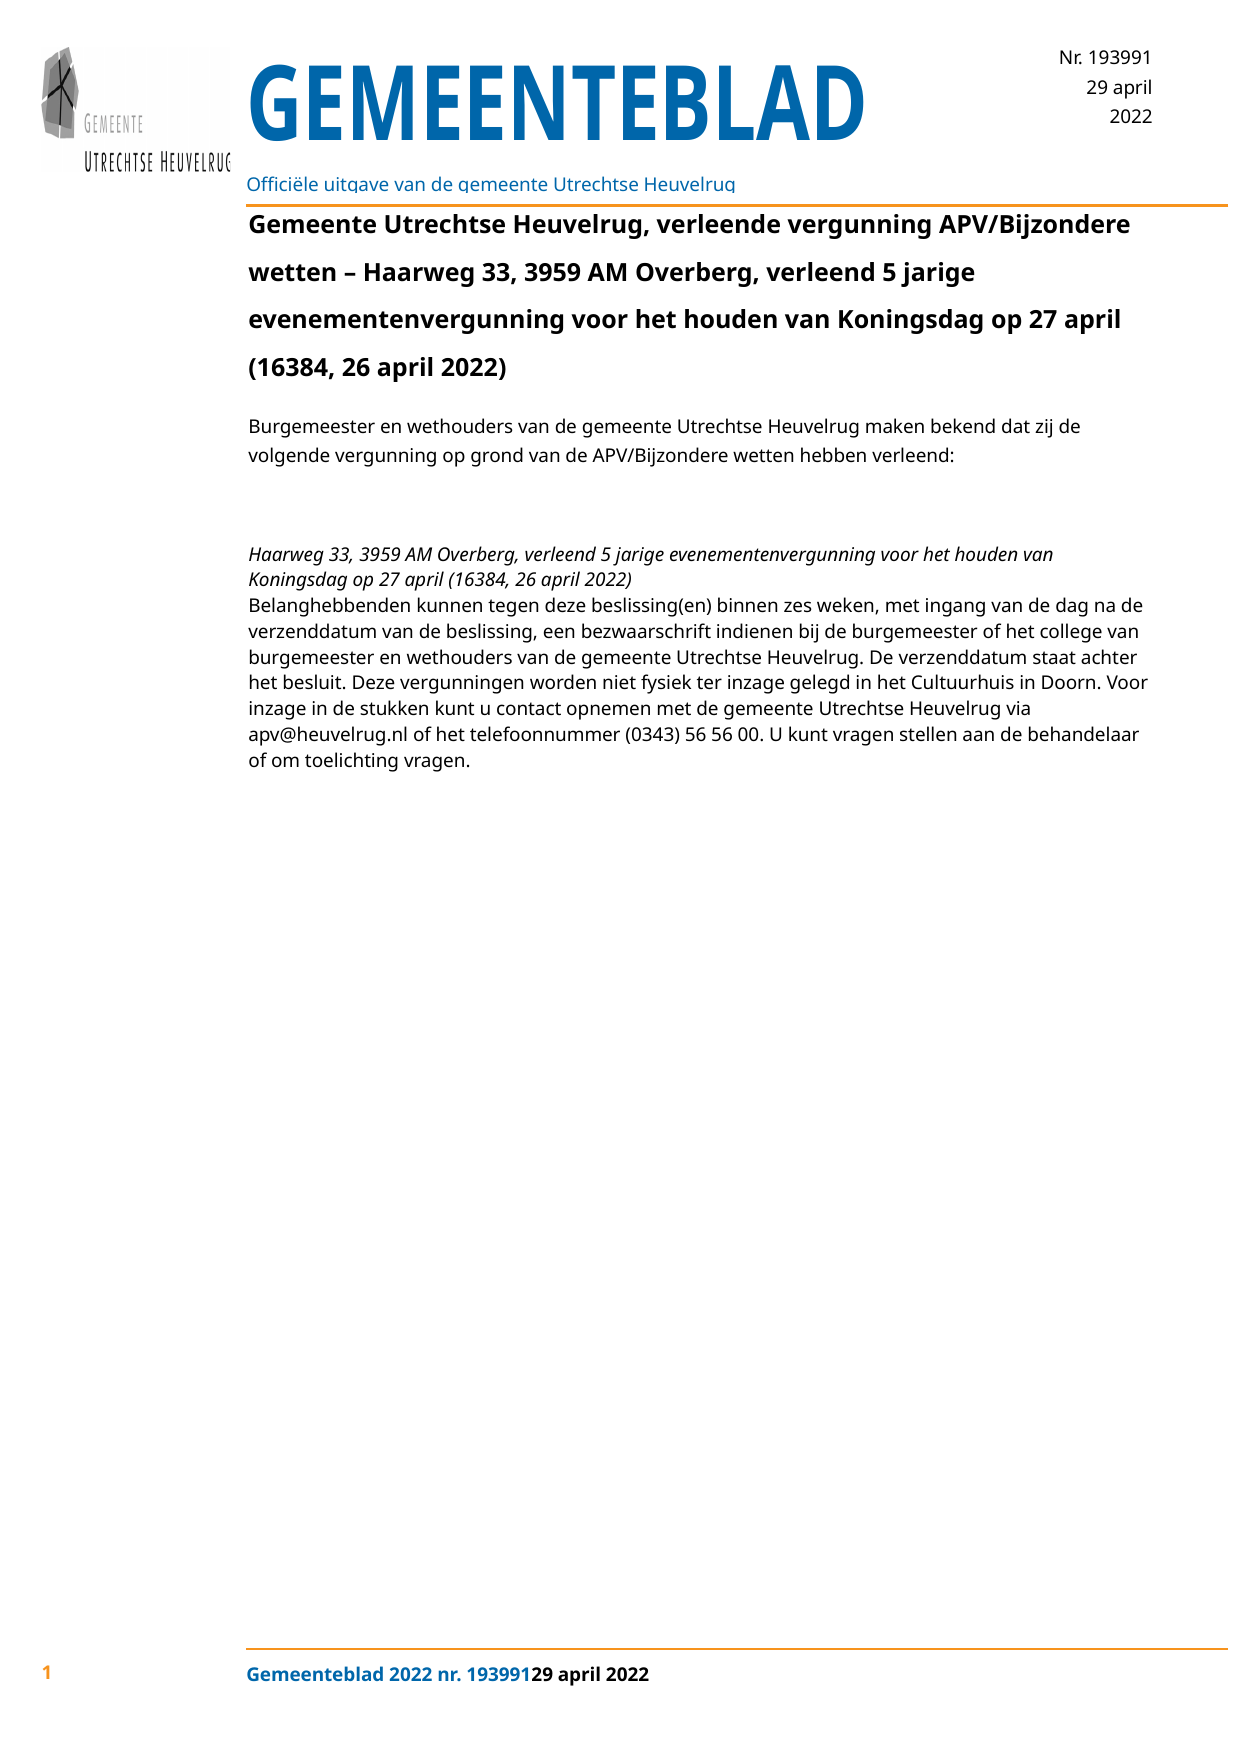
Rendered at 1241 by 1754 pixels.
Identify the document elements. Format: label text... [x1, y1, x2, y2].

text Gemeente Utrechtse Heuvelrug, verleende vergunning APV/Bijzondere wetten – Haarweg 33, 3959 AM Overberg, verleend 5 jarige evenementenvergunning voor het houden van Koningsdag op 27 april (16384, 26 april 2022) [248, 207, 1152, 384]
text Belanghebbenden kunnen tegen deze beslissing(en) binnen zes weken, met ingang van de dag na de verzenddatum van de beslissing, een bezwaarschrift indienen bij de burgemeester of het college van burgemeester en wethouders van de gemeente Utrechtse Heuvelrug. De verzenddatum staat achter het besluit. Deze vergunningen worden niet fysiek ter inzage gelegd in het Cultuurhuis in Doorn. Voor inzage in de stukken kunt u contact opnemen met de gemeente Utrechtse Heuvelrug via apv@heuvelrug.nl of het telefoonnummer (0343) 56 56 00. U kunt vragen stellen aan de behandelaar of om toelichting vragen. [248, 592, 1152, 772]
text Haarweg 33, 3959 AM Overberg, verleend 5 jarige evenementenvergunning voor het houden van Koningsdag op 27 april (16384, 26 april 2022) [248, 541, 1152, 592]
picture [41, 47, 231, 172]
text Burgemeester en wethouders van de gemeente Utrechtse Heuvelrug maken bekend dat zij de volgende vergunning op grond van de APV/Bijzondere wetten hebben verleend: [248, 413, 1152, 468]
